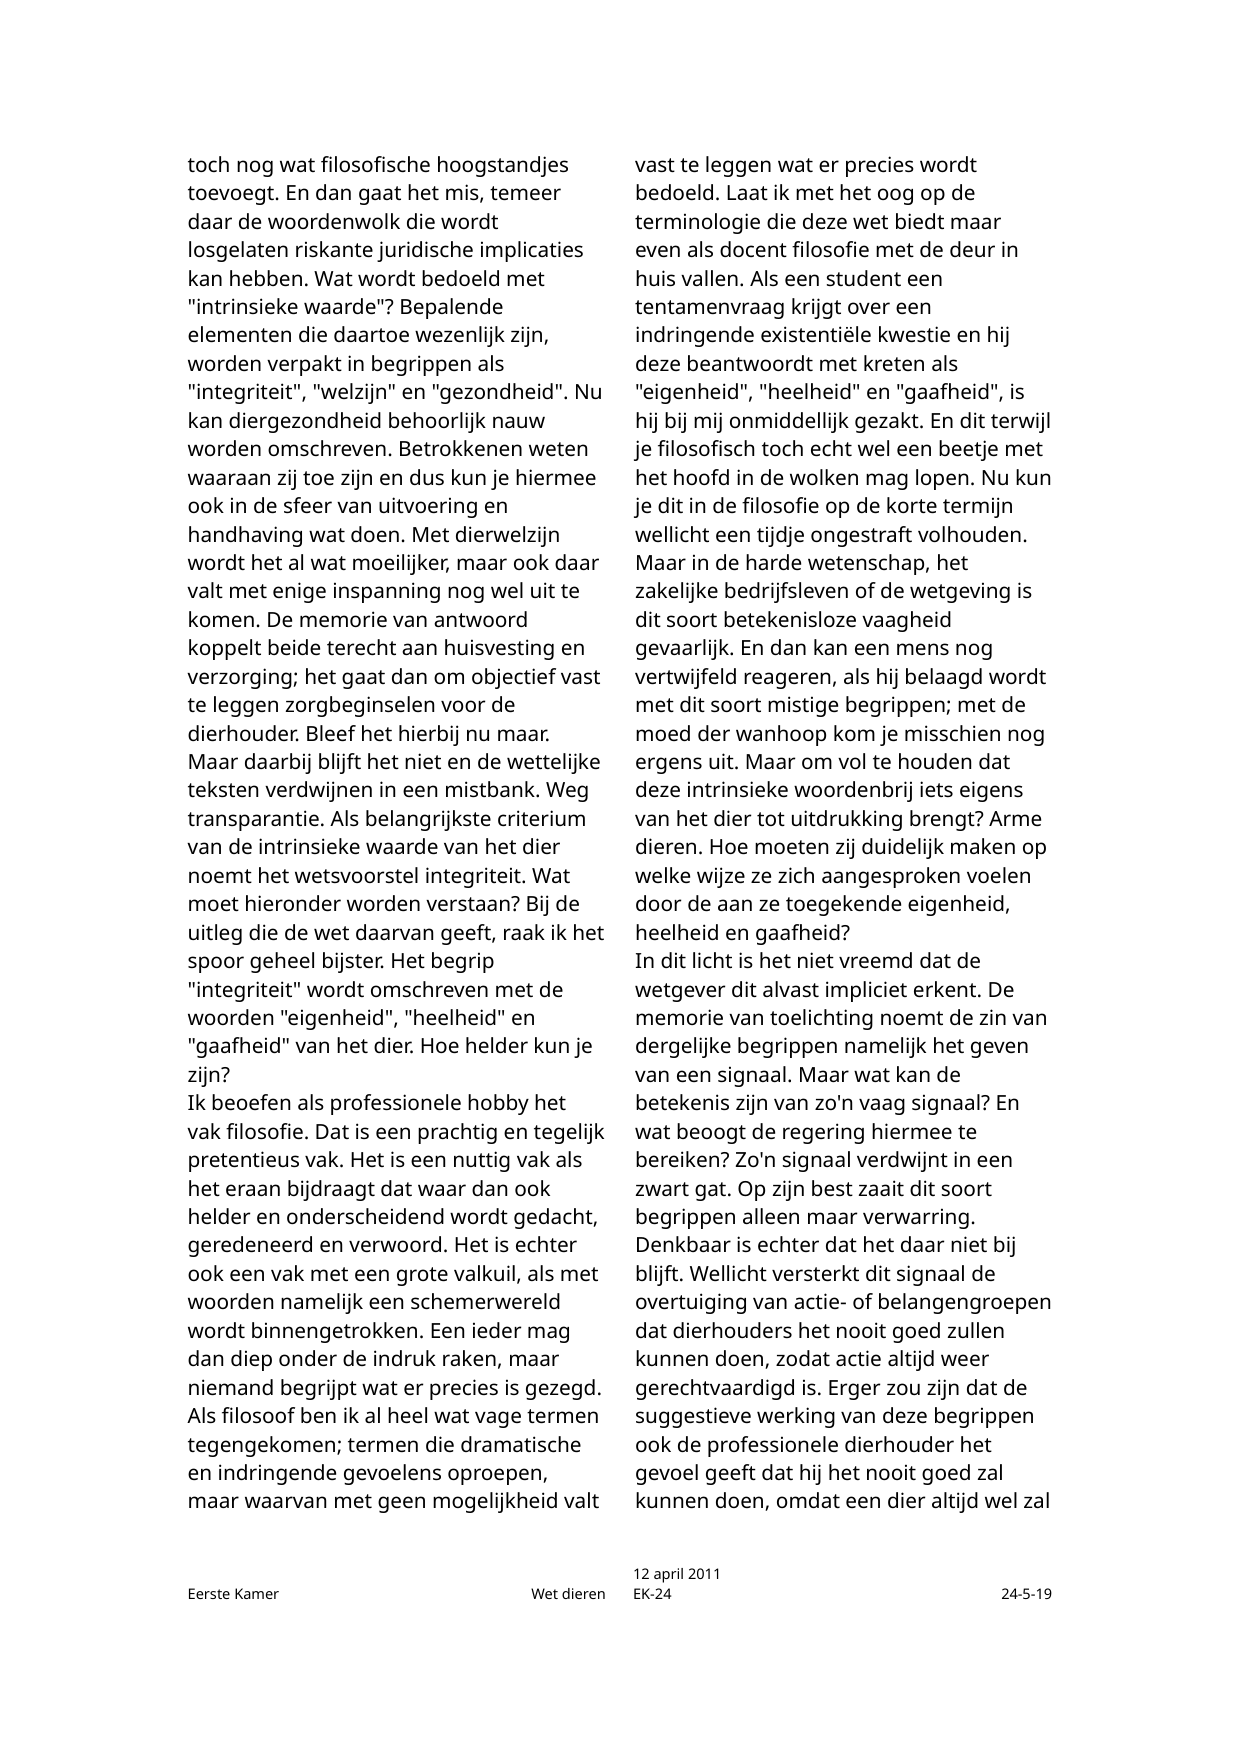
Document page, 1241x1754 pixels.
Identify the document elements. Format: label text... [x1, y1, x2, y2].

text In dit licht is het niet vreemd dat de wetgever dit alvast impliciet erkent. De memorie van toelichting noemt de zin van dergelijke begrippen namelijk het geven van een signaal. Maar wat kan de betekenis zijn van zo'n vaag signaal? En wat beoogt de regering hiermee te bereiken? Zo'n signaal verdwijnt in een zwart gat. Op zijn best zaait dit soort begrippen alleen maar verwarring. Denkbaar is echter dat het daar niet bij blijft. Wellicht versterkt dit signaal de overtuiging van actie- of belangengroepen dat dierhouders het nooit goed zullen kunnen doen, zodat actie altijd weer gerechtvaardigd is. Erger zou zijn dat de suggestieve werking van deze begrippen ook de professionele dierhouder het gevoel geeft dat hij het nooit goed zal kunnen doen, omdat een dier altijd wel zal [635, 946, 1053, 1515]
text Ik beoefen als professionele hobby het vak filosofie. Dat is een prachtig en tegelijk pretentieus vak. Het is een nuttig vak als het eraan bijdraagt dat waar dan ook helder en onderscheidend wordt gedacht, geredeneerd en verwoord. Het is echter ook een vak met een grote valkuil, als met woorden namelijk een schemerwereld wordt binnengetrokken. Een ieder mag dan diep onder de indruk raken, maar niemand begrijpt wat er precies is gezegd. Als filosoof ben ik al heel wat vage termen tegengekomen; termen die dramatische en indringende gevoelens oproepen, maar waarvan met geen mogelijkheid valt [187, 1088, 605, 1515]
text toch nog wat filosofische hoogstandjes toevoegt. En dan gaat het mis, temeer daar de woordenwolk die wordt losgelaten riskante juridische implicaties kan hebben. Wat wordt bedoeld met "intrinsieke waarde"? Bepalende elementen die daartoe wezenlijk zijn, worden verpakt in begrippen als "integriteit", "welzijn" en "gezondheid". Nu kan diergezondheid behoorlijk nauw worden omschreven. Betrokkenen weten waaraan zij toe zijn en dus kun je hiermee ook in de sfeer van uitvoering en handhaving wat doen. Met dierwelzijn wordt het al wat moeilijker, maar ook daar valt met enige inspanning nog wel uit te komen. De memorie van antwoord koppelt beide terecht aan huisvesting en verzorging; het gaat dan om objectief vast te leggen zorgbeginselen voor de dierhouder. Bleef het hierbij nu maar. Maar daarbij blijft het niet en de wettelijke teksten verdwijnen in een mistbank. Weg transparantie. Als belangrijkste criterium van de intrinsieke waarde van het dier noemt het wetsvoorstel integriteit. Wat moet hieronder worden verstaan? Bij de uitleg die de wet daarvan geeft, raak ik het spoor geheel bijster. Het begrip "integriteit" wordt omschreven met de woorden "eigenheid", "heelheid" en "gaafheid" van het dier. Hoe helder kun je zijn? [187, 150, 605, 1088]
text vast te leggen wat er precies wordt bedoeld. Laat ik met het oog op de terminologie die deze wet biedt maar even als docent filosofie met de deur in huis vallen. Als een student een tentamenvraag krijgt over een indringende existentiële kwestie en hij deze beantwoordt met kreten als "eigenheid", "heelheid" en "gaafheid", is hij bij mij onmiddellijk gezakt. En dit terwijl je filosofisch toch echt wel een beetje met het hoofd in de wolken mag lopen. Nu kun je dit in de filosofie op de korte termijn wellicht een tijdje ongestraft volhouden. Maar in de harde wetenschap, het zakelijke bedrijfsleven of de wetgeving is dit soort betekenisloze vaagheid gevaarlijk. En dan kan een mens nog vertwijfeld reageren, als hij belaagd wordt met dit soort mistige begrippen; met de moed der wanhoop kom je misschien nog ergens uit. Maar om vol te houden dat deze intrinsieke woordenbrij iets eigens van het dier tot uitdrukking brengt? Arme dieren. Hoe moeten zij duidelijk maken op welke wijze ze zich aangesproken voelen door de aan ze toegekende eigenheid, heelheid en gaafheid? [635, 150, 1053, 946]
